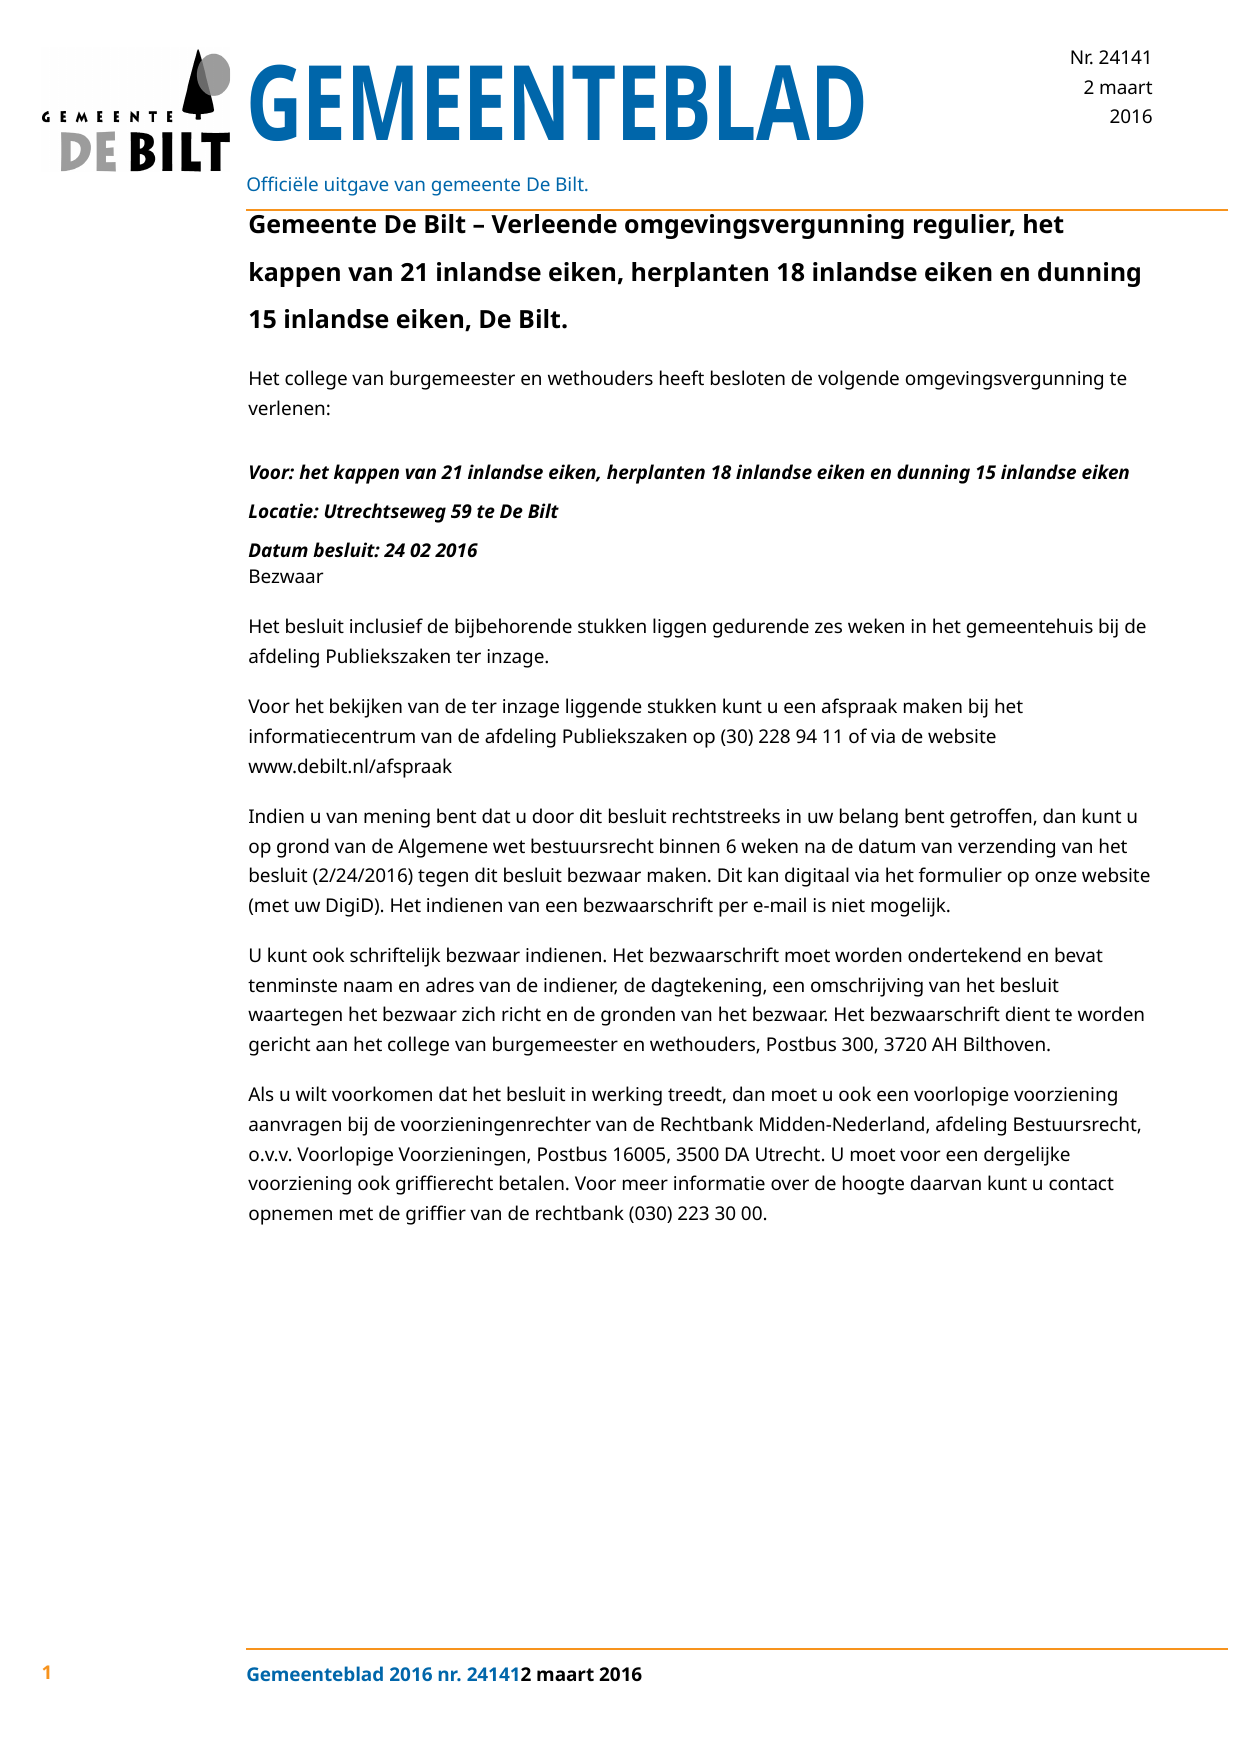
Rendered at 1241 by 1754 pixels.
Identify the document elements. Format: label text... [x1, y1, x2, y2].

text Het besluit inclusief de bijbehorende stukken liggen gedurende zes weken in het gemeentehuis bij de afdeling Publiekszaken ter inzage. [248, 614, 1152, 669]
text Locatie: Utrechtseweg 59 te De Bilt [248, 498, 1152, 524]
text Datum besluit: 24 02 2016 [248, 538, 1152, 563]
text Indien u van mening bent dat u door dit besluit rechtstreeks in uw belang bent getroffen, dan kunt u op grond van de Algemene wet bestuursrecht binnen 6 weken na de datum van verzending van het besluit (2/24/2016) tegen dit besluit bezwaar maken. Dit kan digitaal via het formulier op onze website (met uw DigiD). Het indienen van een bezwaarschrift per e-mail is niet mogelijk. [248, 803, 1152, 918]
text Als u wilt voorkomen dat het besluit in werking treedt, dan moet u ook een voorlopige voorziening aanvragen bij de voorzieningenrechter van de Rechtbank Midden-Nederland, afdeling Bestuursrecht, o.v.v. Voorlopige Voorzieningen, Postbus 16005, 3500 DA Utrecht. U moet voor een dergelijke voorziening ook griffierecht betalen. Voor meer informatie over de hoogte daarvan kunt u contact opnemen met de griffier van de rechtbank (030) 223 30 00. [248, 1082, 1152, 1226]
text Gemeente De Bilt – Verleende omgevingsvergunning regulier, het kappen van 21 inlandse eiken, herplanten 18 inlandse eiken en dunning 15 inlandse eiken, De Bilt. [248, 211, 1152, 336]
picture [41, 47, 231, 172]
text U kunt ook schriftelijk bezwaar indienen. Het bezwaarschrift moet worden ondertekend en bevat tenminste naam en adres van de indiener, de dagtekening, een omschrijving van het besluit waartegen het bezwaar zich richt en de gronden van het bezwaar. Het bezwaarschrift dient te worden gericht aan het college van burgemeester en wethouders, Postbus 300, 3720 AH Bilthoven. [248, 942, 1152, 1057]
text Het college van burgemeester en wethouders heeft besloten de volgende omgevingsvergunning te verlenen: [248, 366, 1152, 421]
text Voor het bekijken van de ter inzage liggende stukken kunt u een afspraak maken bij het informatiecentrum van de afdeling Publiekszaken op (30) 228 94 11 of via de website www.debilt.nl/afspraak [248, 694, 1152, 779]
text Bezwaar [248, 563, 1152, 589]
text Voor: het kappen van 21 inlandse eiken, herplanten 18 inlandse eiken en dunning 15 inlandse eiken [248, 459, 1152, 485]
